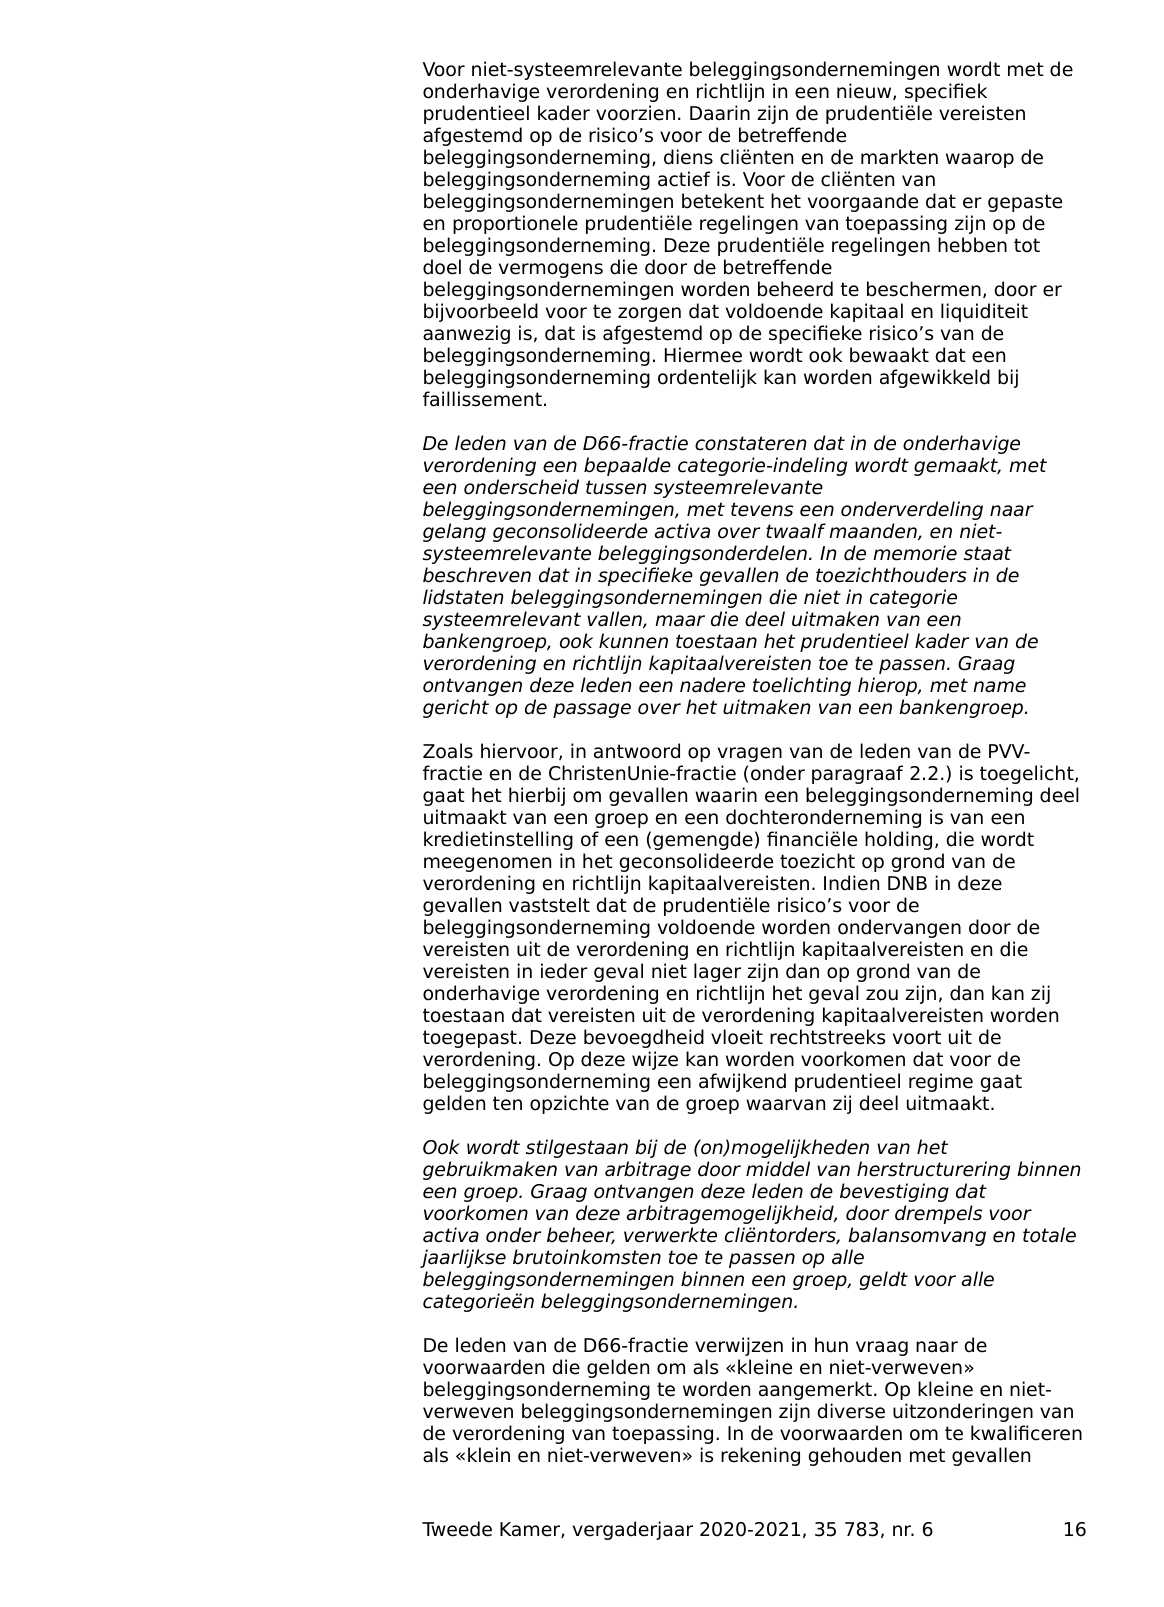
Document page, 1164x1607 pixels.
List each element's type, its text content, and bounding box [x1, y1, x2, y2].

text Zoals hiervoor, in antwoord op vragen van de leden van de PVV-fractie en de ChristenUnie-fractie (onder paragraaf 2.2.) is toegelicht, gaat het hierbij om gevallen waarin een beleggingsonderneming deel uitmaakt van een groep en een dochteronderneming is van een kredietinstelling of een (gemengde) financiële holding, die wordt meegenomen in het geconsolideerde toezicht op grond van de verordening en richtlijn kapitaalvereisten. Indien DNB in deze gevallen vaststelt dat de prudentiële risico’s voor de beleggingsonderneming voldoende worden ondervangen door de vereisten uit de verordening en richtlijn kapitaalvereisten en die vereisten in ieder geval niet lager zijn dan op grond van de onderhavige verordening en richtlijn het geval zou zijn, dan kan zij toestaan dat vereisten uit de verordening kapitaalvereisten worden toegepast. Deze bevoegdheid vloeit rechtstreeks voort uit de verordening. Op deze wijze kan worden voorkomen dat voor de beleggingsonderneming een afwijkend prudentieel regime gaat gelden ten opzichte van de groep waarvan zij deel uitmaakt. [422, 741, 1087, 1114]
text De leden van de D66-fractie verwijzen in hun vraag naar de voorwaarden die gelden om als «kleine en niet-verweven» beleggingsonderneming te worden aangemerkt. Op kleine en niet-verweven beleggingsondernemingen zijn diverse uitzonderingen van de verordening van toepassing. In de voorwaarden om te kwalificeren als «klein en niet-verweven» is rekening gehouden met gevallen [422, 1335, 1087, 1467]
text Voor niet-systeemrelevante beleggingsondernemingen wordt met de onderhavige verordening en richtlijn in een nieuw, specifiek prudentieel kader voorzien. Daarin zijn de prudentiële vereisten afgestemd op de risico’s voor de betreffende beleggingsonderneming, diens cliënten en de markten waarop de beleggingsonderneming actief is. Voor de cliënten van beleggingsondernemingen betekent het voorgaande dat er gepaste en proportionele prudentiële regelingen van toepassing zijn op de beleggingsonderneming. Deze prudentiële regelingen hebben tot doel de vermogens die door de betreffende beleggingsondernemingen worden beheerd te beschermen, door er bijvoorbeeld voor te zorgen dat voldoende kapitaal en liquiditeit aanwezig is, dat is afgestemd op de specifieke risico’s van de beleggingsonderneming. Hiermee wordt ook bewaakt dat een beleggingsonderneming ordentelijk kan worden afgewikkeld bij faillissement. [422, 59, 1087, 411]
text De leden van de D66-fractie constateren dat in de onderhavige verordening een bepaalde categorie-indeling wordt gemaakt, met een onderscheid tussen systeemrelevante beleggingsondernemingen, met tevens een onderverdeling naar gelang geconsolideerde activa over twaalf maanden, en niet-systeemrelevante beleggingsonderdelen. In de memorie staat beschreven dat in specifieke gevallen de toezichthouders in de lidstaten beleggingsondernemingen die niet in categorie systeemrelevant vallen, maar die deel uitmaken van een bankengroep, ook kunnen toestaan het prudentieel kader van de verordening en richtlijn kapitaalvereisten toe te passen. Graag ontvangen deze leden een nadere toelichting hierop, met name gericht op de passage over het uitmaken van een bankengroep. [422, 433, 1087, 719]
text Ook wordt stilgestaan bij de (on)mogelijkheden van het gebruikmaken van arbitrage door middel van herstructurering binnen een groep. Graag ontvangen deze leden de bevestiging dat voorkomen van deze arbitragemogelijkheid, door drempels voor activa onder beheer, verwerkte cliëntorders, balansomvang en totale jaarlijkse brutoinkomsten toe te passen op alle beleggingsondernemingen binnen een groep, geldt voor alle categorieën beleggingsondernemingen. [422, 1137, 1087, 1312]
